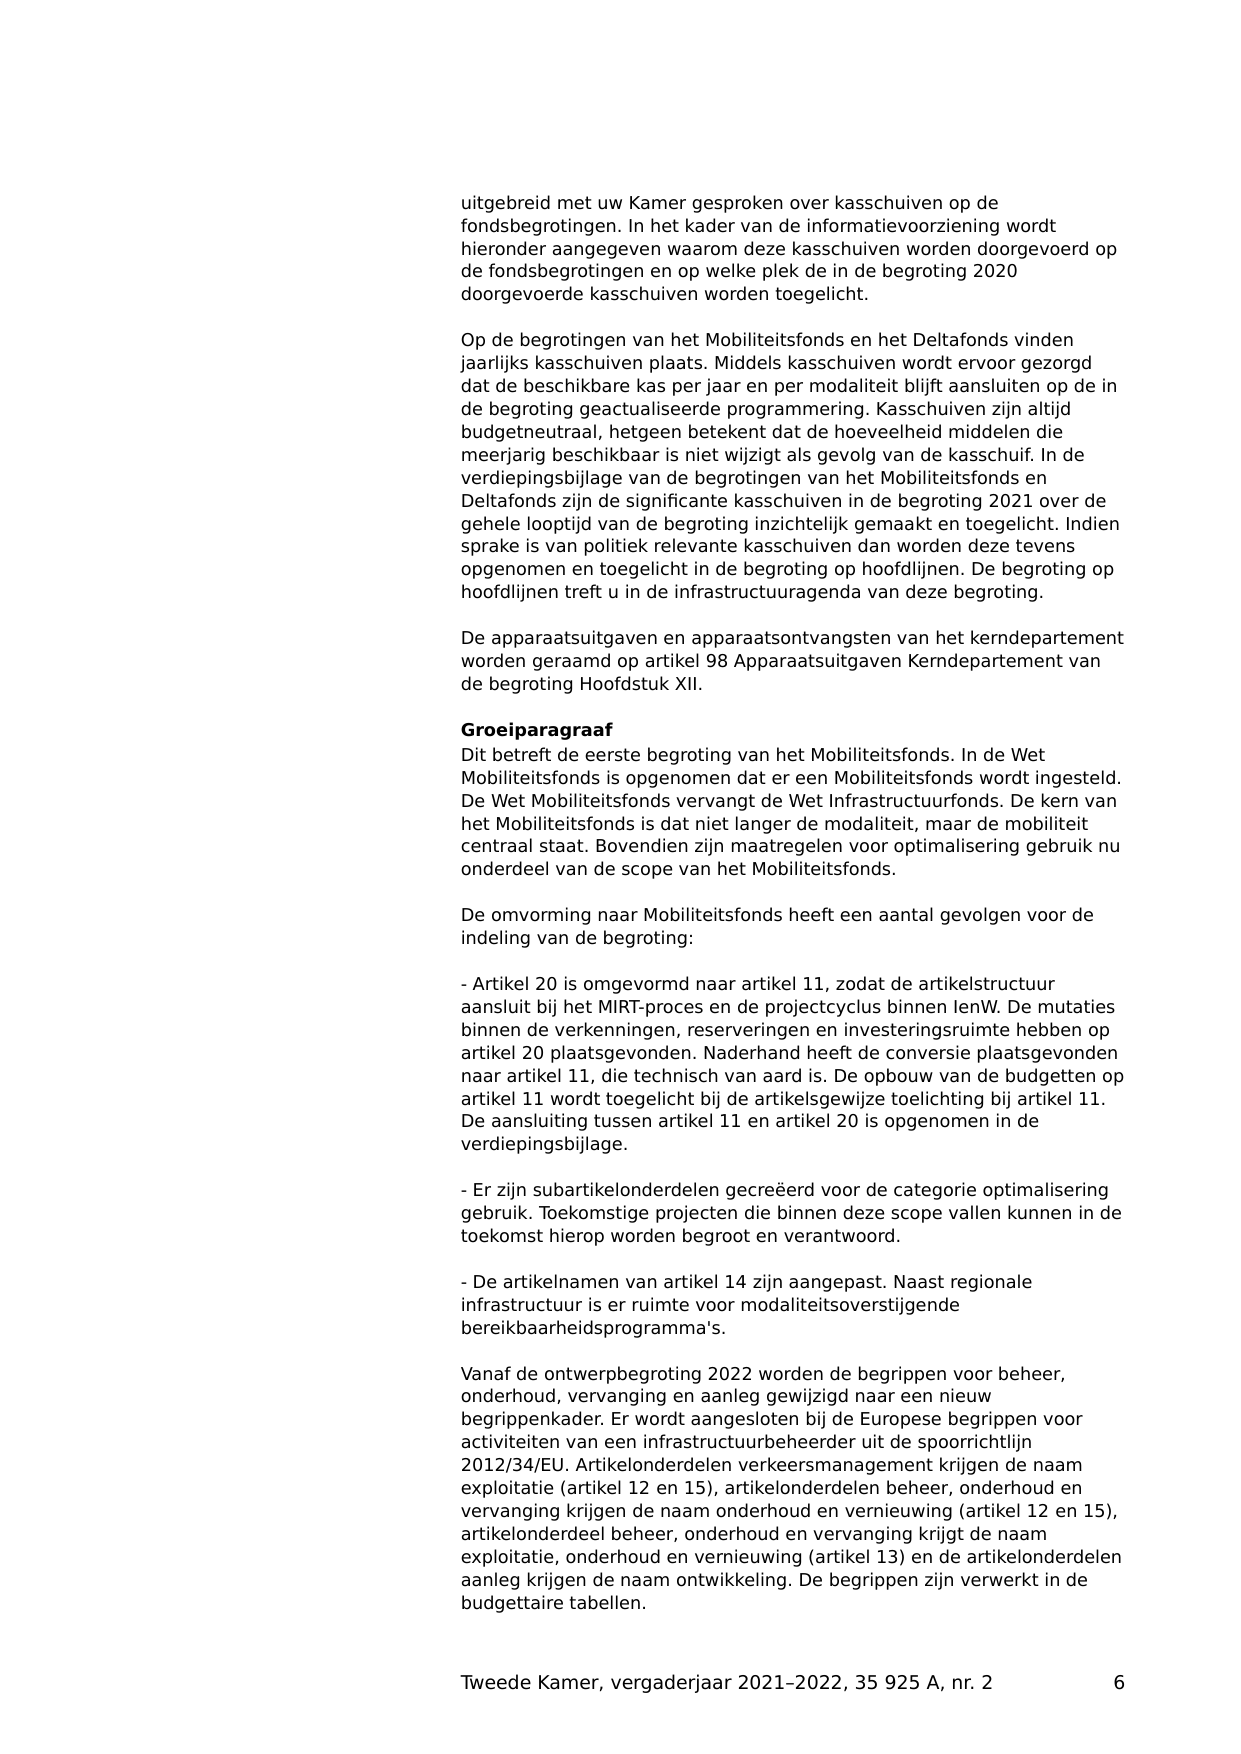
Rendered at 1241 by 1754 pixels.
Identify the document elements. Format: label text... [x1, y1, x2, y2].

text Groeiparagraaf [461, 718, 1125, 741]
text Dit betreft de eerste begroting van het Mobiliteitsfonds. In de Wet Mobiliteitsfonds is opgenomen dat er een Mobiliteitsfonds wordt ingesteld. De Wet Mobiliteitsfonds vervangt de Wet Infrastructuurfonds. De kern van het Mobiliteitsfonds is dat niet langer de modaliteit, maar de mobiliteit centraal staat. Bovendien zijn maatregelen voor optimalisering gebruik nu onderdeel van de scope van het Mobiliteitsfonds. [461, 743, 1125, 880]
text uitgebreid met uw Kamer gesproken over kasschuiven op de fondsbegrotingen. In het kader van de informatievoorziening wordt hieronder aangegeven waarom deze kasschuiven worden doorgevoerd op de fondsbegrotingen en op welke plek de in de begroting 2020 doorgevoerde kasschuiven worden toegelicht. [461, 191, 1125, 305]
text Op de begrotingen van het Mobiliteitsfonds en het Deltafonds vinden jaarlijks kasschuiven plaats. Middels kasschuiven wordt ervoor gezorgd dat de beschikbare kas per jaar en per modaliteit blijft aansluiten op de in de begroting geactualiseerde programmering. Kasschuiven zijn altijd budgetneutraal, hetgeen betekent dat de hoeveelheid middelen die meerjarig beschikbaar is niet wijzigt als gevolg van de kasschuif. In de verdiepingsbijlage van de begrotingen van het Mobiliteitsfonds en Deltafonds zijn de significante kasschuiven in de begroting 2021 over de gehele looptijd van de begroting inzichtelijk gemaakt en toegelicht. Indien sprake is van politiek relevante kasschuiven dan worden deze tevens opgenomen en toegelicht in de begroting op hoofdlijnen. De begroting op hoofdlijnen treft u in de infrastructuuragenda van deze begroting. [461, 328, 1125, 603]
text - Artikel 20 is omgevormd naar artikel 11, zodat de artikelstructuur aansluit bij het MIRT-proces en de projectcyclus binnen IenW. De mutaties binnen de verkenningen, reserveringen en investeringsruimte hebben op artikel 20 plaatsgevonden. Naderhand heeft de conversie plaatsgevonden naar artikel 11, die technisch van aard is. De opbouw van de budgetten op artikel 11 wordt toegelicht bij de artikelsgewijze toelichting bij artikel 11. De aansluiting tussen artikel 11 en artikel 20 is opgenomen in de verdiepingsbijlage. [461, 972, 1125, 1155]
text De apparaatsuitgaven en apparaatsontvangsten van het kerndepartement worden geraamd op artikel 98 Apparaatsuitgaven Kerndepartement van de begroting Hoofdstuk XII. [461, 626, 1125, 695]
text De omvorming naar Mobiliteitsfonds heeft een aantal gevolgen voor de indeling van de begroting: [461, 903, 1125, 949]
text - De artikelnamen van artikel 14 zijn aangepast. Naast regionale infrastructuur is er ruimte voor modaliteitsoverstijgende bereikbaarheidsprogramma's. [461, 1270, 1125, 1339]
text - Er zijn subartikelonderdelen gecreëerd voor de categorie optimalisering gebruik. Toekomstige projecten die binnen deze scope vallen kunnen in de toekomst hierop worden begroot en verantwoord. [461, 1178, 1125, 1247]
text Vanaf de ontwerpbegroting 2022 worden de begrippen voor beheer, onderhoud, vervanging en aanleg gewijzigd naar een nieuw begrippenkader. Er wordt aangesloten bij de Europese begrippen voor activiteiten van een infrastructuurbeheerder uit de spoorrichtlijn 2012/34/EU. Artikelonderdelen verkeersmanagement krijgen de naam exploitatie (artikel 12 en 15), artikelonderdelen beheer, onderhoud en vervanging krijgen de naam onderhoud en vernieuwing (artikel 12 en 15), artikelonderdeel beheer, onderhoud en vervanging krijgt de naam exploitatie, onderhoud en vernieuwing (artikel 13) en de artikelonderdelen aanleg krijgen de naam ontwikkeling. De begrippen zijn verwerkt in de budgettaire tabellen. [461, 1362, 1125, 1614]
